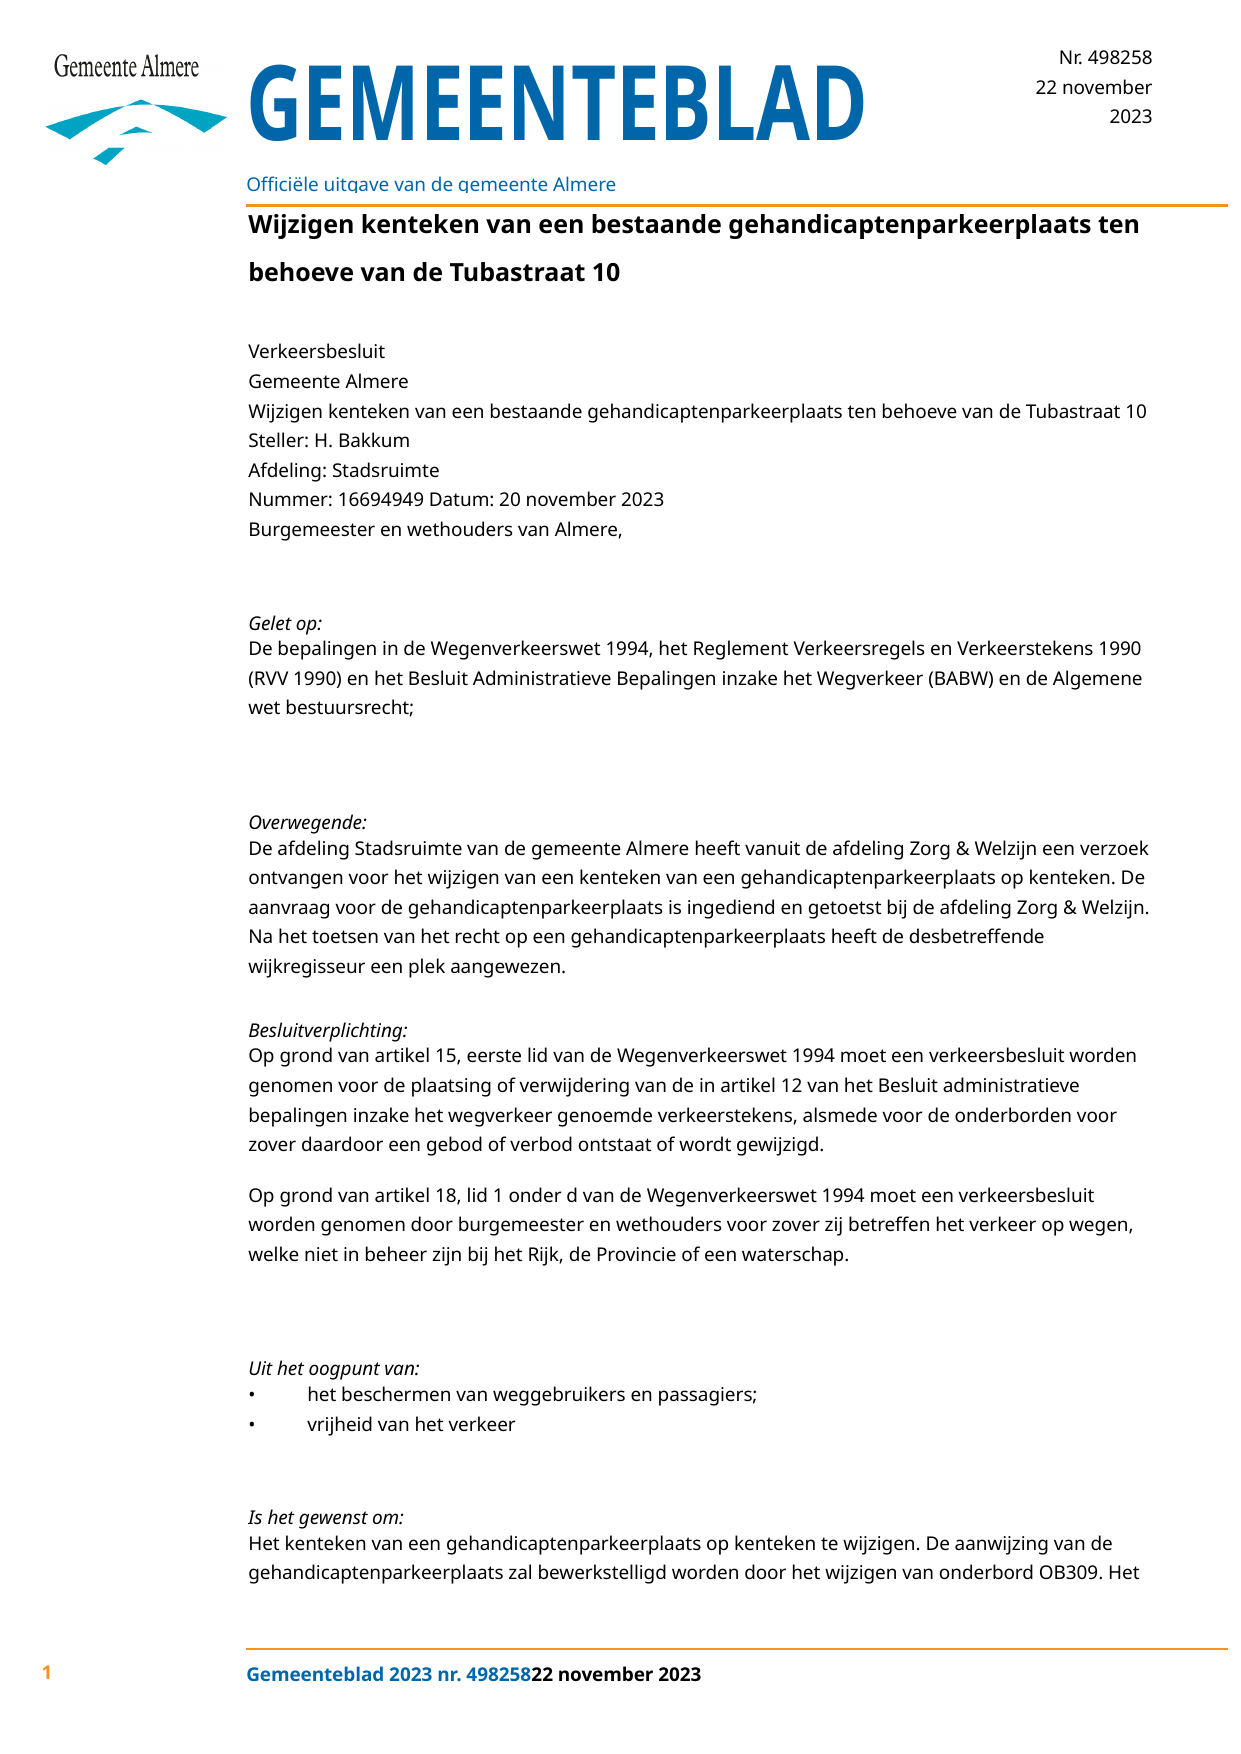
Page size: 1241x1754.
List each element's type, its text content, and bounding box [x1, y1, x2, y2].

list het beschermen van weggebruikers en passagiers; [248, 1381, 1152, 1407]
text Nummer: 16694949 Datum: 20 november 2023 [248, 487, 1152, 512]
text Gemeente Almere [248, 368, 1152, 394]
text Overwegende: [248, 809, 1152, 835]
text Wijzigen kenteken van een bestaande gehandicaptenparkeerplaats ten behoeve van de Tubastraat 10 [248, 398, 1152, 423]
picture [41, 47, 231, 172]
text Op grond van artikel 15, eerste lid van de Wegenverkeerswet 1994 moet een verkeersbesluit worden genomen voor de plaatsing of verwijdering van de in artikel 12 van het Besluit administratieve bepalingen inzake het wegverkeer genoemde verkeerstekens, alsmede voor de onderborden voor zover daardoor een gebod of verbod ontstaat of wordt gewijzigd. [248, 1043, 1152, 1157]
text De afdeling Stadsruimte van de gemeente Almere heeft vanuit de afdeling Zorg & Welzijn een verzoek ontvangen voor het wijzigen van een kenteken van een gehandicaptenparkeerplaats op kenteken. De aanvraag voor de gehandicaptenparkeerplaats is ingediend en getoetst bij de afdeling Zorg & Welzijn. Na het toetsen van het recht op een gehandicaptenparkeerplaats heeft de desbetreffende wijkregisseur een plek aangewezen. [248, 835, 1152, 979]
text Op grond van artikel 18, lid 1 onder d van de Wegenverkeerswet 1994 moet een verkeersbesluit worden genomen door burgemeester en wethouders voor zover zij betreffen het verkeer op wegen, welke niet in beheer zijn bij het Rijk, de Provincie of een waterschap. [248, 1182, 1152, 1267]
text Uit het oogpunt van: [248, 1355, 1152, 1381]
text Steller: H. Bakkum [248, 427, 1152, 453]
text De bepalingen in de Wegenverkeerswet 1994, het Reglement Verkeersregels en Verkeerstekens 1990 (RVV 1990) en het Besluit Administratieve Bepalingen inzake het Wegverkeer (BABW) en de Algemene wet bestuursrecht; [248, 635, 1152, 720]
text Afdeling: Stadsruimte [248, 457, 1152, 483]
text Wijzigen kenteken van een bestaande gehandicaptenparkeerplaats ten behoeve van de Tubastraat 10 [248, 207, 1152, 288]
text Besluitverplichting: [248, 1017, 1152, 1043]
text Verkeersbesluit [248, 339, 1152, 364]
text Het kenteken van een gehandicaptenparkeerplaats op kenteken te wijzigen. De aanwijzing van de gehandicaptenparkeerplaats zal bewerkstelligd worden door het wijzigen van onderbord OB309. Het [248, 1530, 1152, 1585]
text Is het gewenst om: [248, 1504, 1152, 1530]
list vrijheid van het verkeer [248, 1411, 1152, 1436]
text Gelet op: [248, 610, 1152, 635]
text Burgemeester en wethouders van Almere, [248, 516, 1152, 542]
